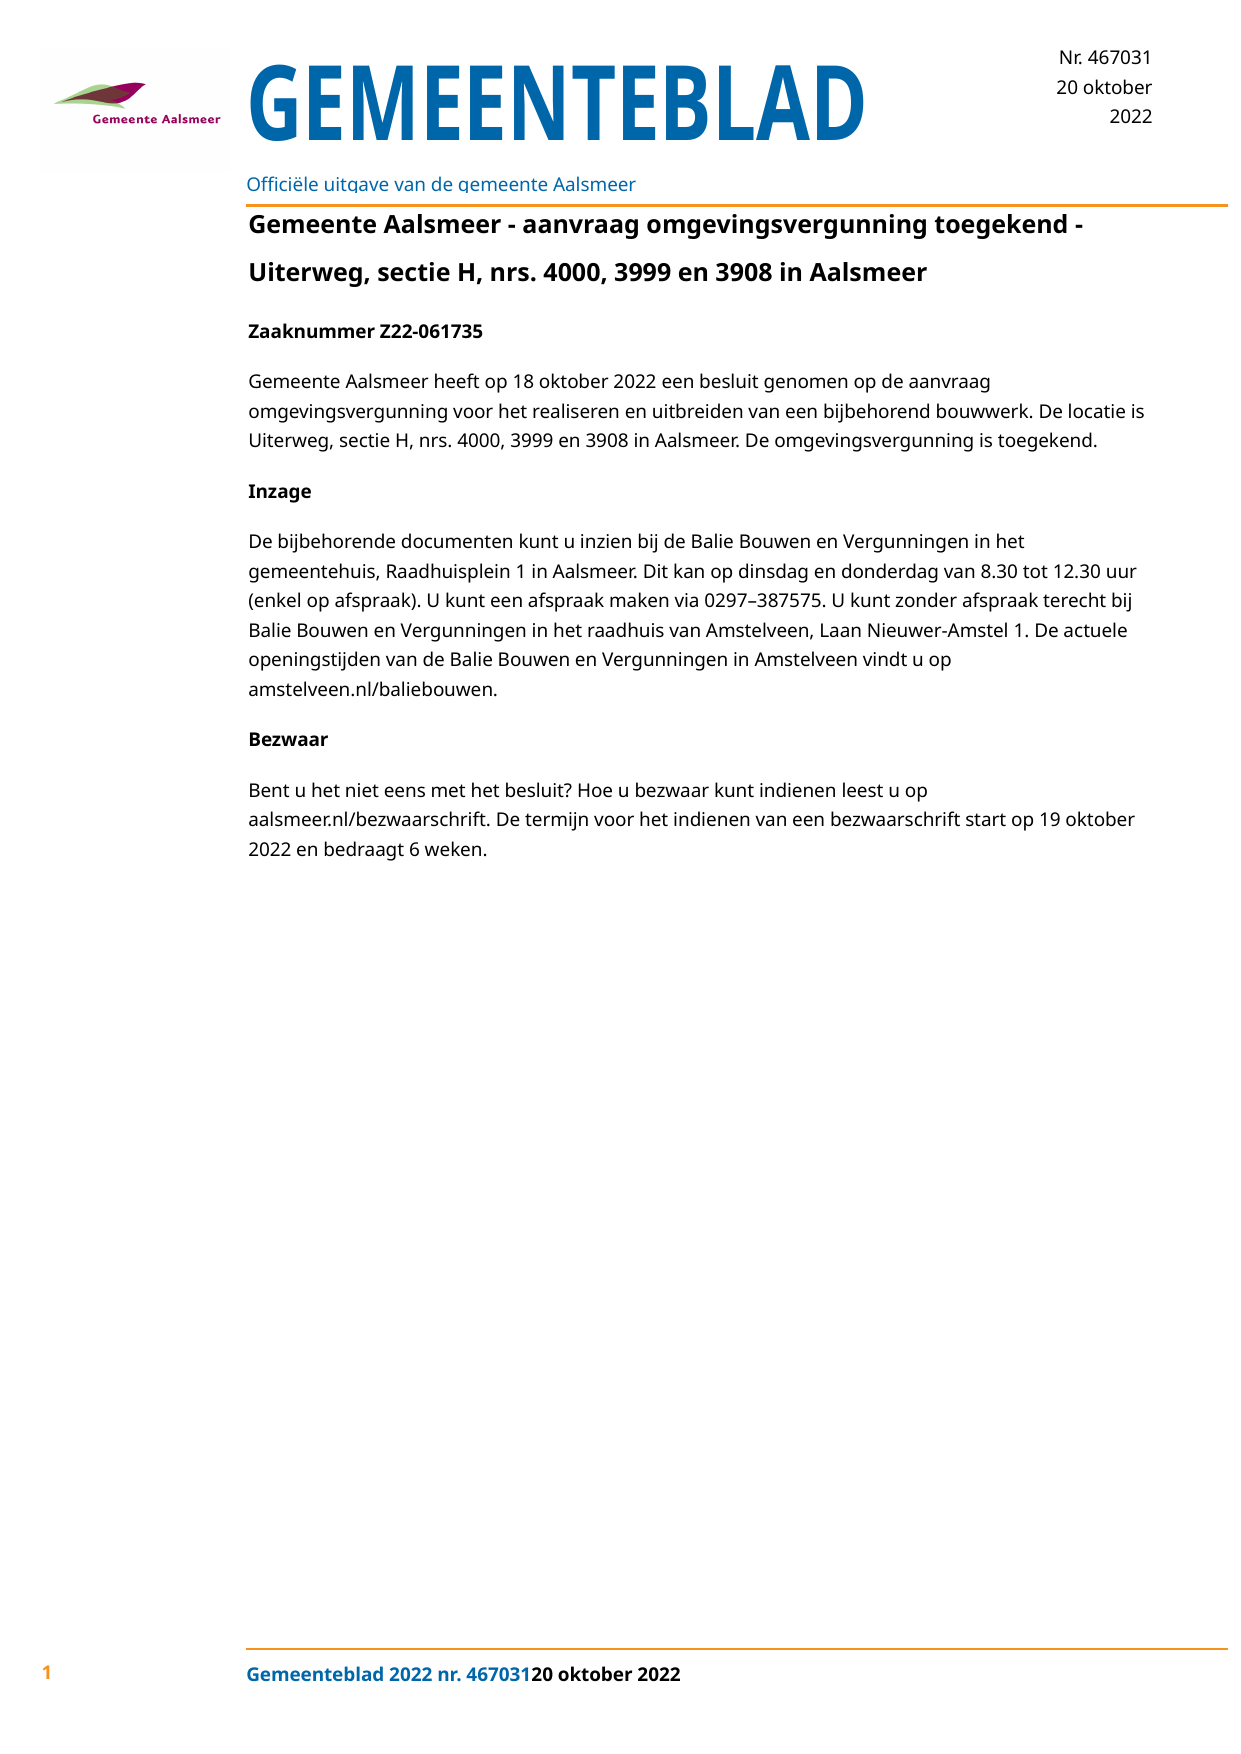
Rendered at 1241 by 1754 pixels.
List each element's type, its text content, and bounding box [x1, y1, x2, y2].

text Inzage [248, 478, 1152, 504]
text Bent u het niet eens met het besluit? Hoe u bezwaar kunt indienen leest u op aalsmeer.nl/bezwaarschrift. De termijn voor het indienen van een bezwaarschrift start op 19 oktober 2022 en bedraagt 6 weken. [248, 777, 1152, 862]
text Gemeente Aalsmeer - aanvraag omgevingsvergunning toegekend - Uiterweg, sectie H, nrs. 4000, 3999 en 3908 in Aalsmeer [248, 207, 1152, 288]
text Zaaknummer Z22-061735 [248, 318, 1152, 344]
text Gemeente Aalsmeer heeft op 18 oktober 2022 een besluit genomen op de aanvraag omgevingsvergunning voor het realiseren en uitbreiden van een bijbehorend bouwwerk. De locatie is Uiterweg, sectie H, nrs. 4000, 3999 en 3908 in Aalsmeer. De omgevingsvergunning is toegekend. [248, 368, 1152, 453]
text De bijbehorende documenten kunt u inzien bij de Balie Bouwen en Vergunningen in het gemeentehuis, Raadhuisplein 1 in Aalsmeer. Dit kan op dinsdag en donderdag van 8.30 tot 12.30 uur (enkel op afspraak). U kunt een afspraak maken via 0297–387575. U kunt zonder afspraak terecht bij Balie Bouwen en Vergunningen in het raadhuis van Amstelveen, Laan Nieuwer-Amstel 1. De actuele openingstijden van de Balie Bouwen en Vergunningen in Amstelveen vindt u op amstelveen.nl/baliebouwen. [248, 528, 1152, 702]
text Bezwaar [248, 727, 1152, 752]
picture [41, 47, 231, 172]
